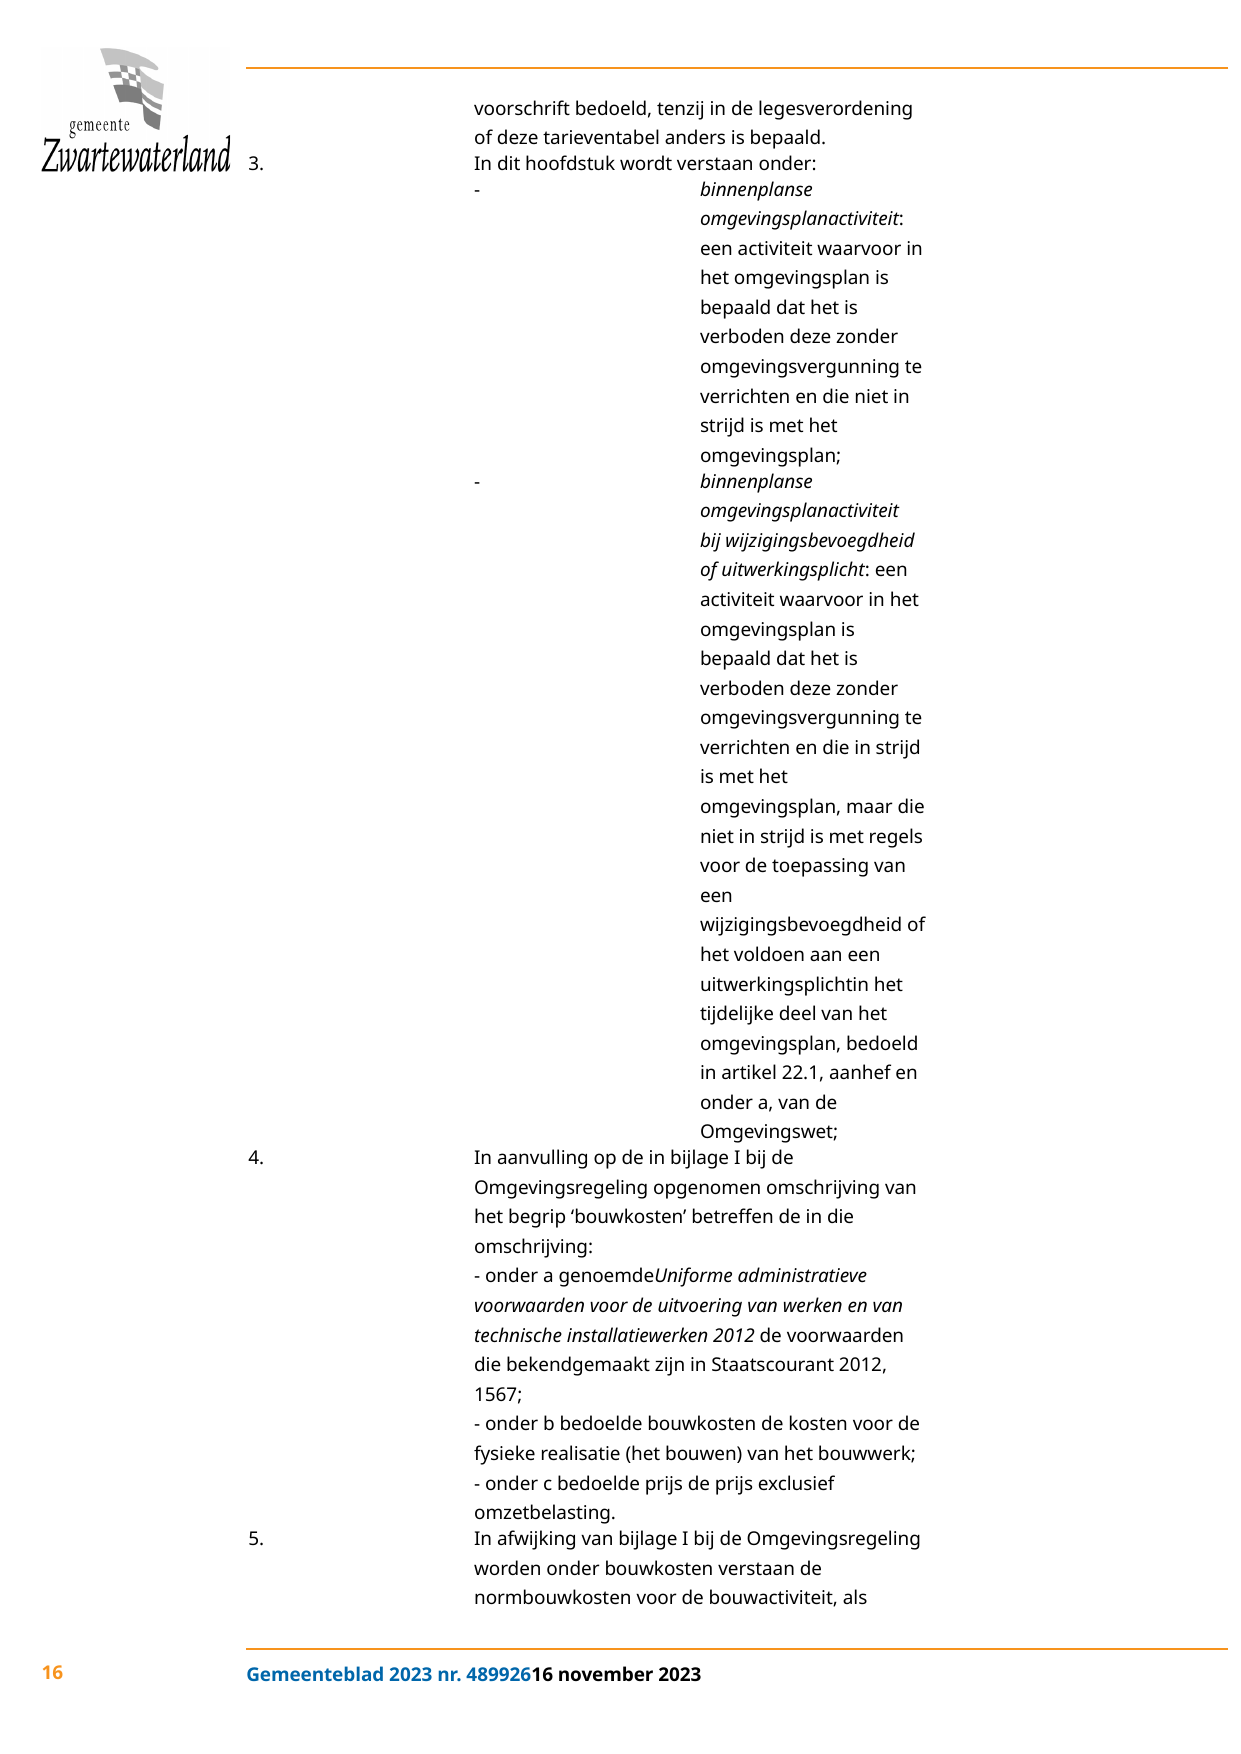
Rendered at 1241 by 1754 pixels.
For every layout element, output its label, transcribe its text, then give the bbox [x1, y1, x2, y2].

table_cell 3. [248, 150, 474, 176]
table_cell [248, 468, 474, 1144]
picture [41, 47, 231, 172]
table_cell [926, 468, 1152, 1144]
table_cell [926, 150, 1152, 176]
table_cell [926, 176, 1152, 468]
table_cell In dit hoofdstuk wordt verstaan onder: [474, 150, 926, 176]
table_cell In afwijking van bijlage I bij de Omgevingsregeling worden onder bouwkosten verstaan de normbouwkosten voor de bouwactiviteit, als [474, 1525, 926, 1610]
table_cell 4. [248, 1144, 474, 1525]
table_cell [926, 1525, 1152, 1610]
table_cell - [474, 468, 700, 1144]
table_cell [248, 95, 474, 150]
table_cell In aanvulling op de in bijlage I bij de Omgevingsregeling opgenomen omschrijving van het begrip ‘bouwkosten’ betreffen de in die omschrijving: - onder a genoemdeUniforme administratieve voorwaarden voor de uitvoering van werken en van technische installatiewerken 2012 de voorwaarden die bekendgemaakt zijn in Staatscourant 2012, 1567; - onder b bedoelde bouwkosten de kosten voor de fysieke realisatie (het bouwen) van het bouwwerk; - onder c bedoelde prijs de prijs exclusief omzetbelasting. [474, 1144, 926, 1525]
table_cell - [474, 176, 700, 468]
table_cell 5. [248, 1525, 474, 1610]
table_cell binnenplanse omgevingsplanactiviteit: een activiteit waarvoor in het omgevingsplan is bepaald dat het is verboden deze zonder omgevingsvergunning te verrichten en die niet in strijd is met het omgevingsplan; [700, 176, 926, 468]
table_cell [926, 1144, 1152, 1525]
table_cell [248, 176, 474, 468]
table_cell voorschrift bedoeld, tenzij in de legesverordening of deze tarieventabel anders is bepaald. [474, 95, 926, 150]
table_cell [926, 95, 1152, 150]
table_cell binnenplanse omgevingsplanactiviteit bij wijzigingsbevoegdheid of uitwerkingsplicht: een activiteit waarvoor in het omgevingsplan is bepaald dat het is verboden deze zonder omgevingsvergunning te verrichten en die in strijd is met het omgevingsplan, maar die niet in strijd is met regels voor de toepassing van een wijzigingsbevoegdheid of het voldoen aan een uitwerkingsplichtin het tijdelijke deel van het omgevingsplan, bedoeld in artikel 22.1, aanhef en onder a, van de Omgevingswet; [700, 468, 926, 1144]
